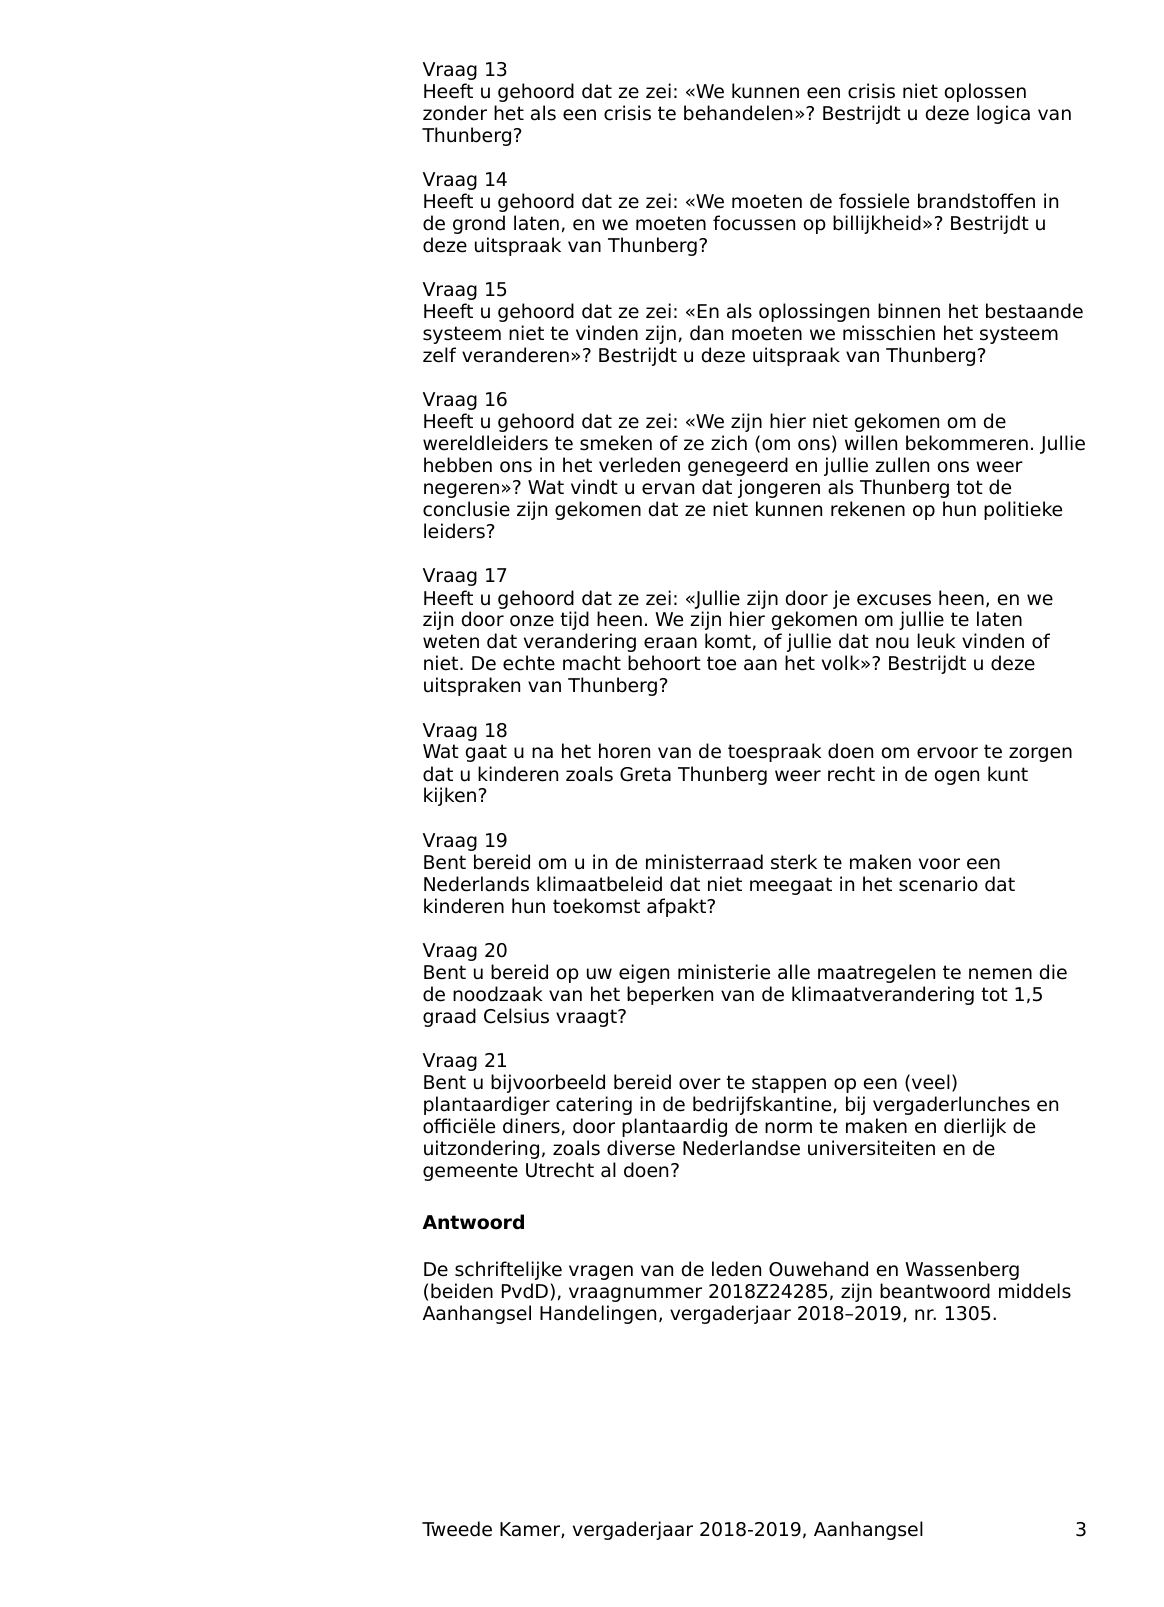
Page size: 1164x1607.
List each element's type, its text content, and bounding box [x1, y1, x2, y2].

text Vraag 17 [422, 565, 1087, 587]
text Vraag 14 [422, 169, 1087, 191]
text Vraag 18 [422, 719, 1087, 741]
text Heeft u gehoord dat ze zei: «En als oplossingen binnen het bestaande systeem niet te vinden zijn, dan moeten we misschien het systeem zelf veranderen»? Bestrijdt u deze uitspraak van Thunberg? [422, 301, 1087, 367]
text Bent u bereid op uw eigen ministerie alle maatregelen te nemen die de noodzaak van het beperken van de klimaatverandering tot 1,5 graad Celsius vraagt? [422, 962, 1087, 1028]
text Heeft u gehoord dat ze zei: «We moeten de fossiele brandstoffen in de grond laten, en we moeten focussen op billijkheid»? Bestrijdt u deze uitspraak van Thunberg? [422, 191, 1087, 257]
text Vraag 16 [422, 389, 1087, 411]
text Heeft u gehoord dat ze zei: «Jullie zijn door je excuses heen, en we zijn door onze tijd heen. We zijn hier gekomen om jullie te laten weten dat verandering eraan komt, of jullie dat nou leuk vinden of niet. De echte macht behoort toe aan het volk»? Bestrijdt u deze uitspraken van Thunberg? [422, 587, 1087, 697]
text Bent bereid om u in de ministerraad sterk te maken voor een Nederlands klimaatbeleid dat niet meegaat in het scenario dat kinderen hun toekomst afpakt? [422, 852, 1087, 917]
text Heeft u gehoord dat ze zei: «We kunnen een crisis niet oplossen zonder het als een crisis te behandelen»? Bestrijdt u deze logica van Thunberg? [422, 81, 1087, 147]
text Vraag 19 [422, 829, 1087, 852]
text Bent u bijvoorbeeld bereid over te stappen op een (veel) plantaardiger catering in de bedrijfskantine, bij vergaderlunches en officiële diners, door plantaardig de norm te maken en dierlijk de uitzondering, zoals diverse Nederlandse universiteiten en de gemeente Utrecht al doen? [422, 1072, 1087, 1182]
text Vraag 15 [422, 279, 1087, 301]
text De schriftelijke vragen van de leden Ouwehand en Wassenberg (beiden PvdD), vraagnummer 2018Z24285, zijn beantwoord middels Aanhangsel Handelingen, vergaderjaar 2018–2019, nr. 1305. [422, 1259, 1087, 1324]
text Vraag 21 [422, 1050, 1087, 1072]
subtitle Antwoord [422, 1212, 1087, 1234]
text Vraag 20 [422, 940, 1087, 962]
text Heeft u gehoord dat ze zei: «We zijn hier niet gekomen om de wereldleiders te smeken of ze zich (om ons) willen bekommeren. Jullie hebben ons in het verleden genegeerd en jullie zullen ons weer negeren»? Wat vindt u ervan dat jongeren als Thunberg tot de conclusie zijn gekomen dat ze niet kunnen rekenen op hun politieke leiders? [422, 411, 1087, 543]
text Wat gaat u na het horen van de toespraak doen om ervoor te zorgen dat u kinderen zoals Greta Thunberg weer recht in de ogen kunt kijken? [422, 741, 1087, 807]
text Vraag 13 [422, 59, 1087, 81]
